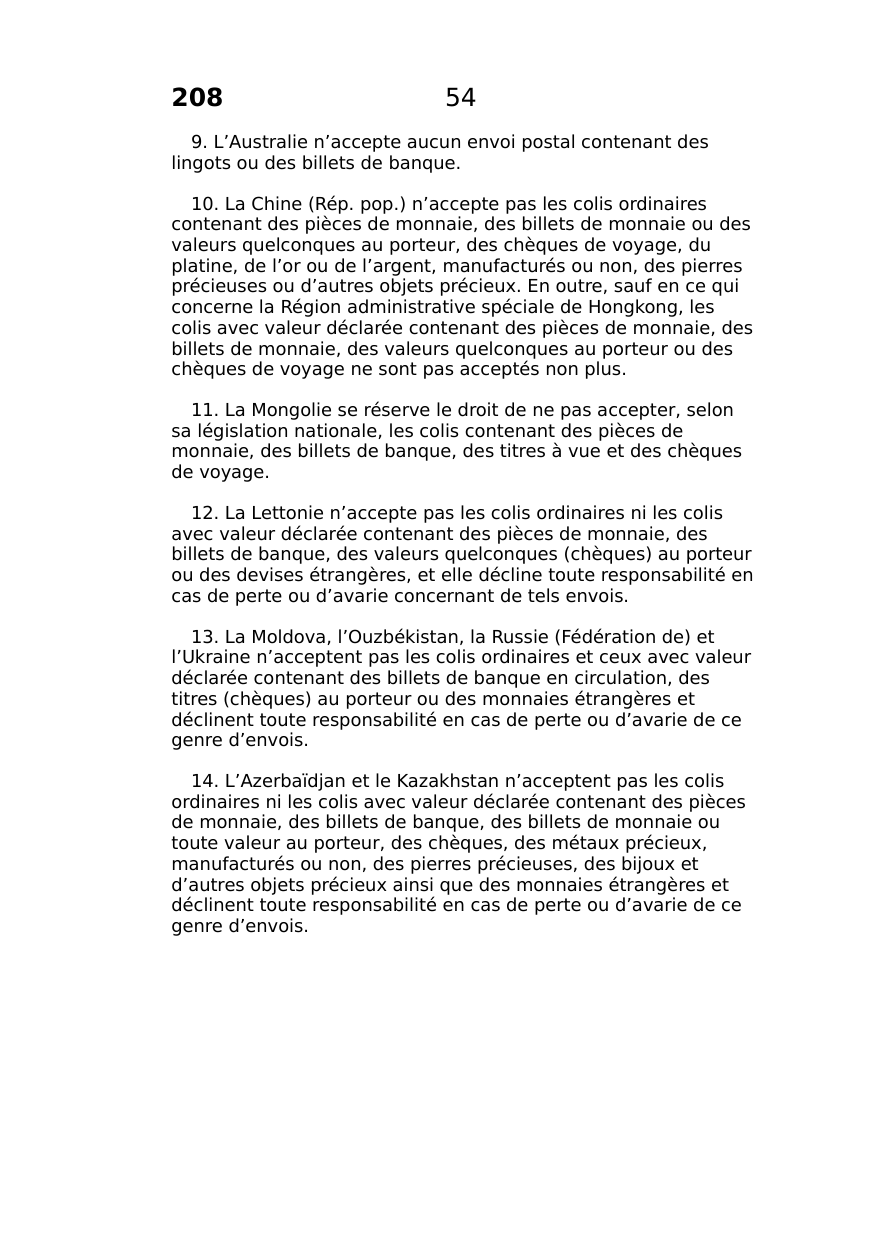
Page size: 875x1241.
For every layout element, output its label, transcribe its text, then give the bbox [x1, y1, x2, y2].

text 14. L’Azerbaïdjan et le Kazakhstan n’acceptent pas les colis ordinaires ni les colis avec valeur déclarée contenant des pièces de monnaie, des billets de banque, des billets de monnaie ou toute valeur au porteur, des chèques, des métaux précieux, manufacturés ou non, des pierres précieuses, des bijoux et d’autres objets précieux ainsi que des monnaies étrangères et déclinent toute responsabilité en cas de perte ou d’avarie de ce genre d’envois. [171, 771, 756, 937]
text 13. La Moldova, l’Ouzbékistan, la Russie (Fédération de) et l’Ukraine n’acceptent pas les colis ordinaires et ceux avec valeur déclarée contenant des billets de banque en circulation, des titres (chèques) au porteur ou des monnaies étrangères et déclinent toute responsabilité en cas de perte ou d’avarie de ce genre d’envois. [171, 626, 756, 751]
text 11. La Mongolie se réserve le droit de ne pas accepter, selon sa législation nationale, les colis contenant des pièces de monnaie, des billets de banque, des titres à vue et des chèques de voyage. [171, 400, 756, 483]
text 10. La Chine (Rép. pop.) n’accepte pas les colis ordinaires contenant des pièces de monnaie, des billets de monnaie ou des valeurs quelconques au porteur, des chèques de voyage, du platine, de l’or ou de l’argent, manufacturés ou non, des pierres précieuses ou d’autres objets précieux. En outre, sauf en ce qui concerne la Région administrative spéciale de Hongkong, les colis avec valeur déclarée contenant des pièces de monnaie, des billets de monnaie, des valeurs quelconques au porteur ou des chèques de voyage ne sont pas acceptés non plus. [171, 193, 756, 380]
text 12. La Lettonie n’accepte pas les colis ordinaires ni les colis avec valeur déclarée contenant des pièces de monnaie, des billets de banque, des valeurs quelconques (chèques) au porteur ou des devises étrangères, et elle décline toute responsabilité en cas de perte ou d’avarie concernant de tels envois. [171, 503, 756, 606]
text 9. L’Australie n’accepte aucun envoi postal contenant des lingots ou des billets de banque. [171, 132, 756, 173]
